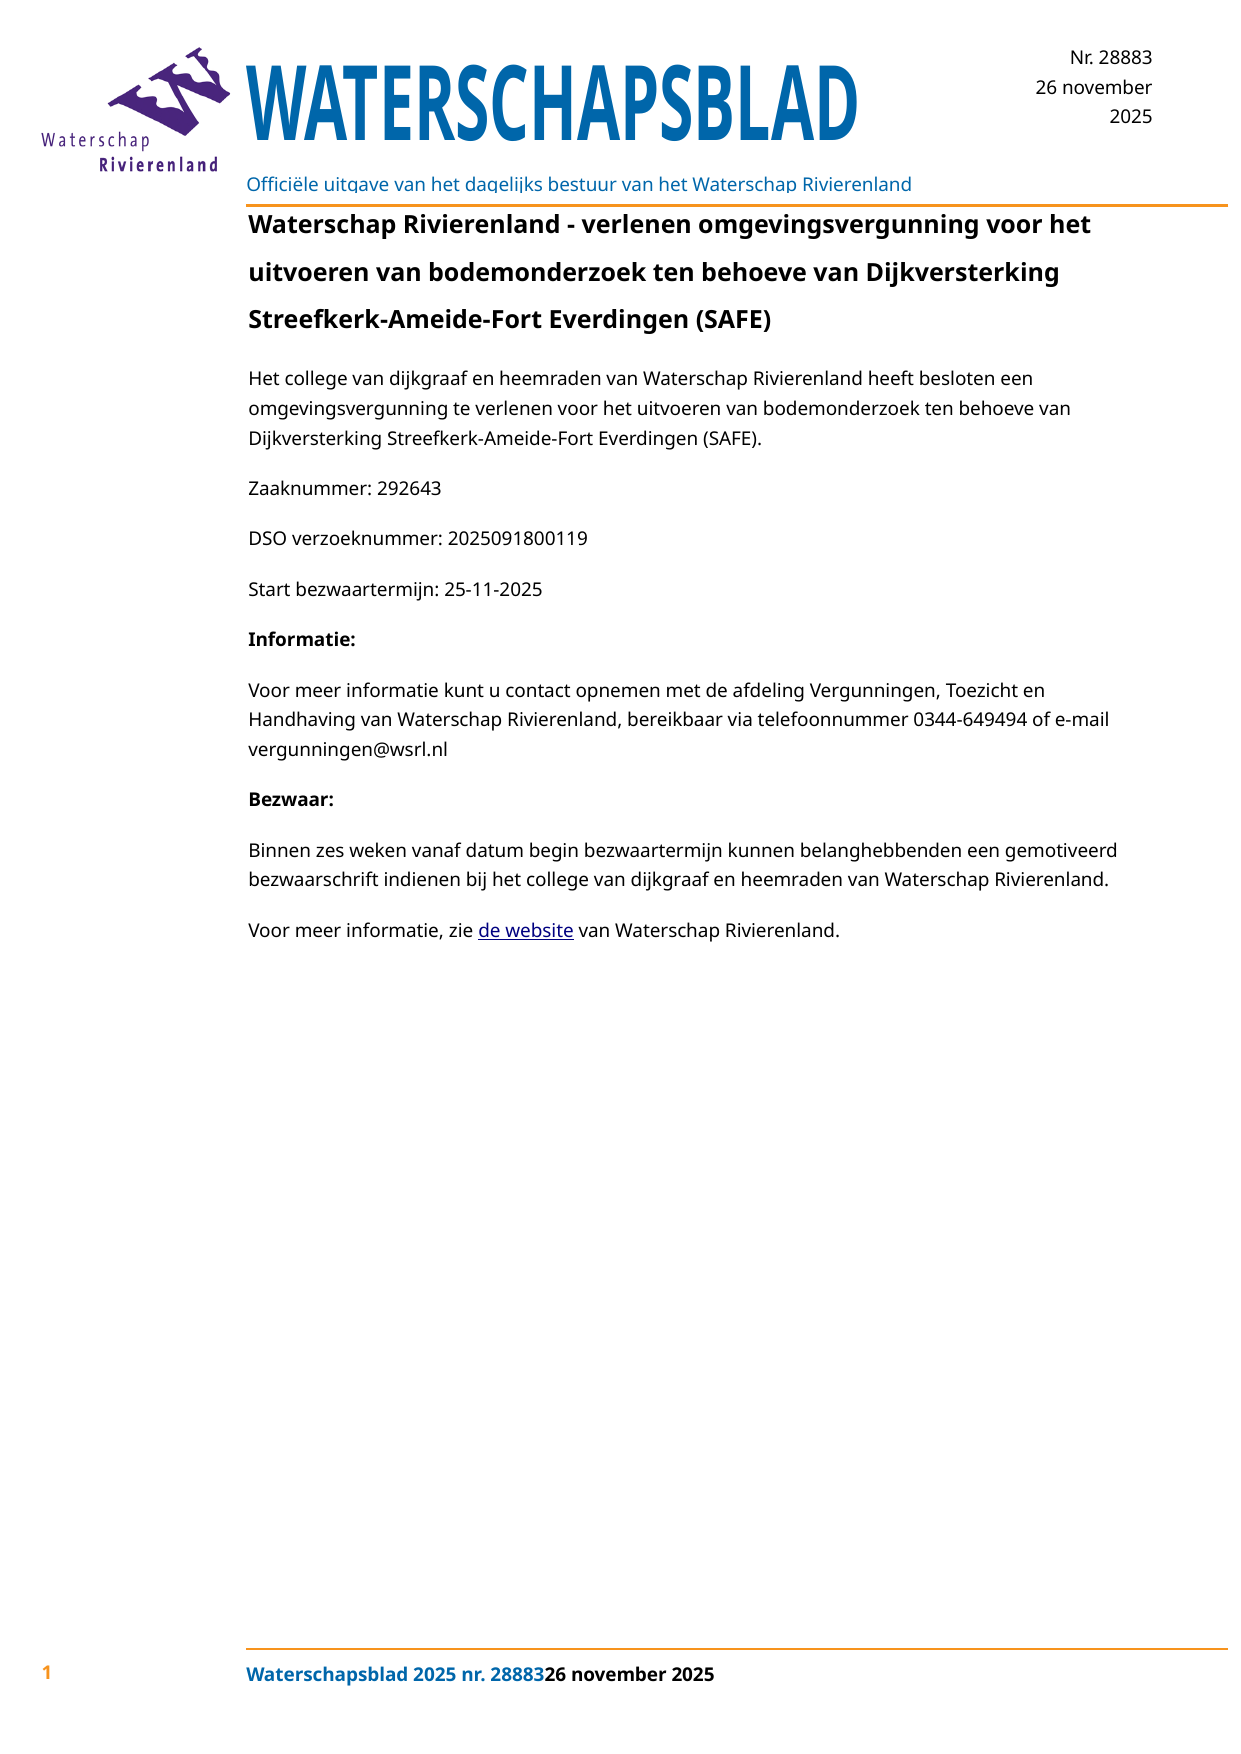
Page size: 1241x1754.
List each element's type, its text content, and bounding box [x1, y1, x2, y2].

text Start bezwaartermijn: 25-11-2025 [248, 576, 1152, 602]
text Het college van dijkgraaf en heemraden van Waterschap Rivierenland heeft besloten een omgevingsvergunning te verlenen voor het uitvoeren van bodemonderzoek ten behoeve van Dijkversterking Streefkerk-Ameide-Fort Everdingen (SAFE). [248, 366, 1152, 450]
text Zaaknummer: 292643 [248, 475, 1152, 501]
text Waterschap Rivierenland - verlenen omgevingsvergunning voor het uitvoeren van bodemonderzoek ten behoeve van Dijkversterking Streefkerk-Ameide-Fort Everdingen (SAFE) [248, 207, 1152, 336]
picture [41, 47, 231, 172]
text Informatie: [248, 626, 1152, 652]
text Voor meer informatie, zie de website van Waterschap Rivierenland. [248, 917, 1152, 942]
text Voor meer informatie kunt u contact opnemen met de afdeling Vergunningen, Toezicht en Handhaving van Waterschap Rivierenland, bereikbaar via telefoonnummer 0344-649494 of e-mail vergunningen@wsrl.nl [248, 677, 1152, 762]
text Binnen zes weken vanaf datum begin bezwaartermijn kunnen belanghebbenden een gemotiveerd bezwaarschrift indienen bij het college van dijkgraaf en heemraden van Waterschap Rivierenland. [248, 837, 1152, 892]
text DSO verzoeknummer: 2025091800119 [248, 526, 1152, 551]
text Bezwaar: [248, 786, 1152, 812]
